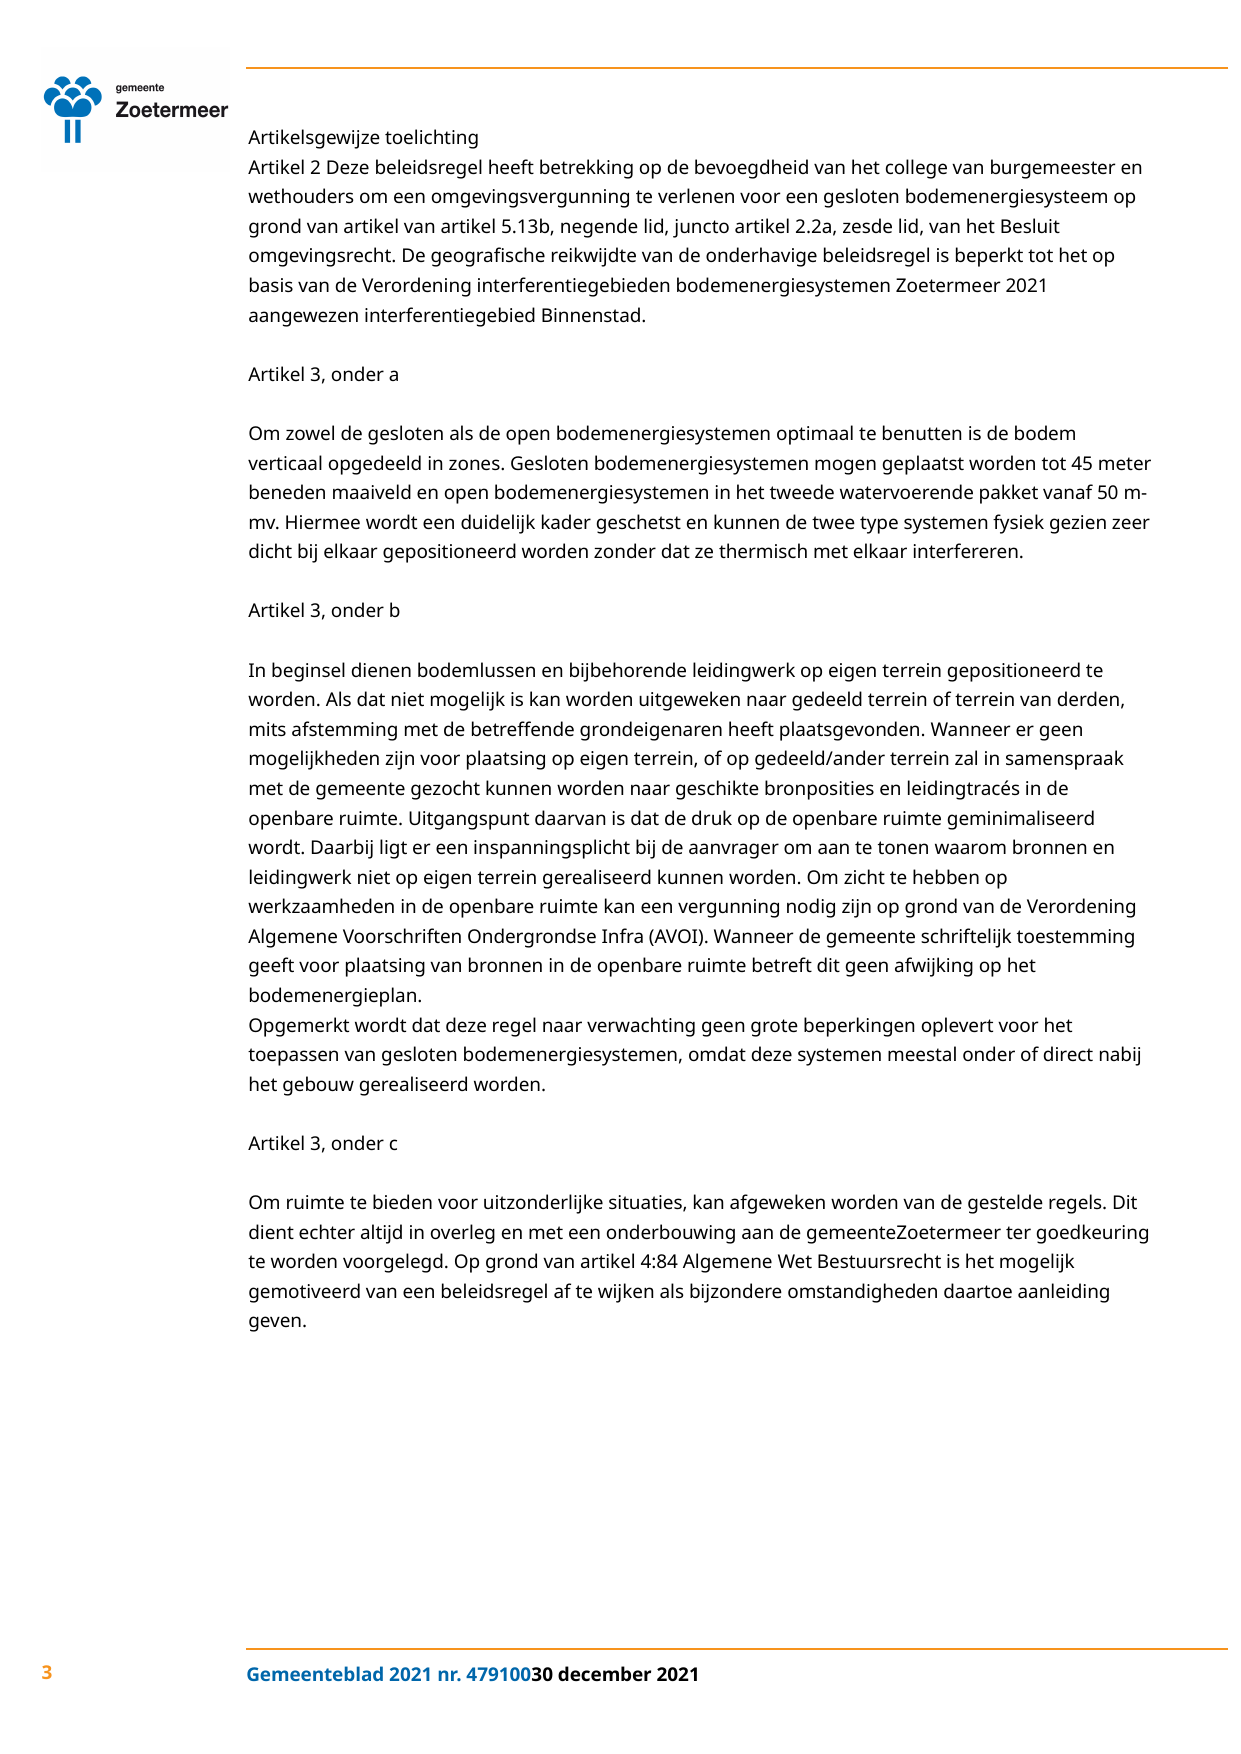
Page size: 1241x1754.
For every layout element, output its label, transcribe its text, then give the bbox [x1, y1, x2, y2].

text Opgemerkt wordt dat deze regel naar verwachting geen grote beperkingen oplevert voor het toepassen van gesloten bodemenergiesystemen, omdat deze systemen meestal onder of direct nabij het gebouw gerealiseerd worden. [248, 1012, 1152, 1097]
text Artikel 3, onder b [248, 598, 1152, 623]
text Artikel 3, onder c [248, 1130, 1152, 1156]
text Artikel 2 Deze beleidsregel heeft betrekking op de bevoegdheid van het college van burgemeester en wethouders om een omgevingsvergunning te verlenen voor een gesloten bodemenergiesysteem op grond van artikel van artikel 5.13b, negende lid, juncto artikel 2.2a, zesde lid, van het Besluit omgevingsrecht. De geografische reikwijdte van de onderhavige beleidsregel is beperkt tot het op basis van de Verordening interferentiegebieden bodemenergiesystemen Zoetermeer 2021 aangewezen interferentiegebied Binnenstad. [248, 154, 1152, 328]
text Artikelsgewijze toelichting [248, 124, 1152, 150]
text Om zowel de gesloten als de open bodemenergiesystemen optimaal te benutten is de bodem verticaal opgedeeld in zones. Gesloten bodemenergiesystemen mogen geplaatst worden tot 45 meter beneden maaiveld en open bodemenergiesystemen in het tweede watervoerende pakket vanaf 50 m-mv. Hiermee wordt een duidelijk kader geschetst en kunnen de twee type systemen fysiek gezien zeer dicht bij elkaar gepositioneerd worden zonder dat ze thermisch met elkaar interfereren. [248, 420, 1152, 564]
picture [41, 47, 231, 172]
text In beginsel dienen bodemlussen en bijbehorende leidingwerk op eigen terrein gepositioneerd te worden. Als dat niet mogelijk is kan worden uitgeweken naar gedeeld terrein of terrein van derden, mits afstemming met de betreffende grondeigenaren heeft plaatsgevonden. Wanneer er geen mogelijkheden zijn voor plaatsing op eigen terrein, of op gedeeld/ander terrein zal in samenspraak met de gemeente gezocht kunnen worden naar geschikte bronposities en leidingtracés in de openbare ruimte. Uitgangspunt daarvan is dat de druk op de openbare ruimte geminimaliseerd wordt. Daarbij ligt er een inspanningsplicht bij de aanvrager om aan te tonen waarom bronnen en leidingwerk niet op eigen terrein gerealiseerd kunnen worden. Om zicht te hebben op werkzaamheden in de openbare ruimte kan een vergunning nodig zijn op grond van de Verordening Algemene Voorschriften Ondergrondse Infra (AVOI). Wanneer de gemeente schriftelijk toestemming geeft voor plaatsing van bronnen in de openbare ruimte betreft dit geen afwijking op het bodemenergieplan. [248, 657, 1152, 1008]
text Artikel 3, onder a [248, 361, 1152, 387]
text Om ruimte te bieden voor uitzonderlijke situaties, kan afgeweken worden van de gestelde regels. Dit dient echter altijd in overleg en met een onderbouwing aan de gemeenteZoetermeer ter goedkeuring te worden voorgelegd. Op grond van artikel 4:84 Algemene Wet Bestuursrecht is het mogelijk gemotiveerd van een beleidsregel af te wijken als bijzondere omstandigheden daartoe aanleiding geven. [248, 1189, 1152, 1333]
